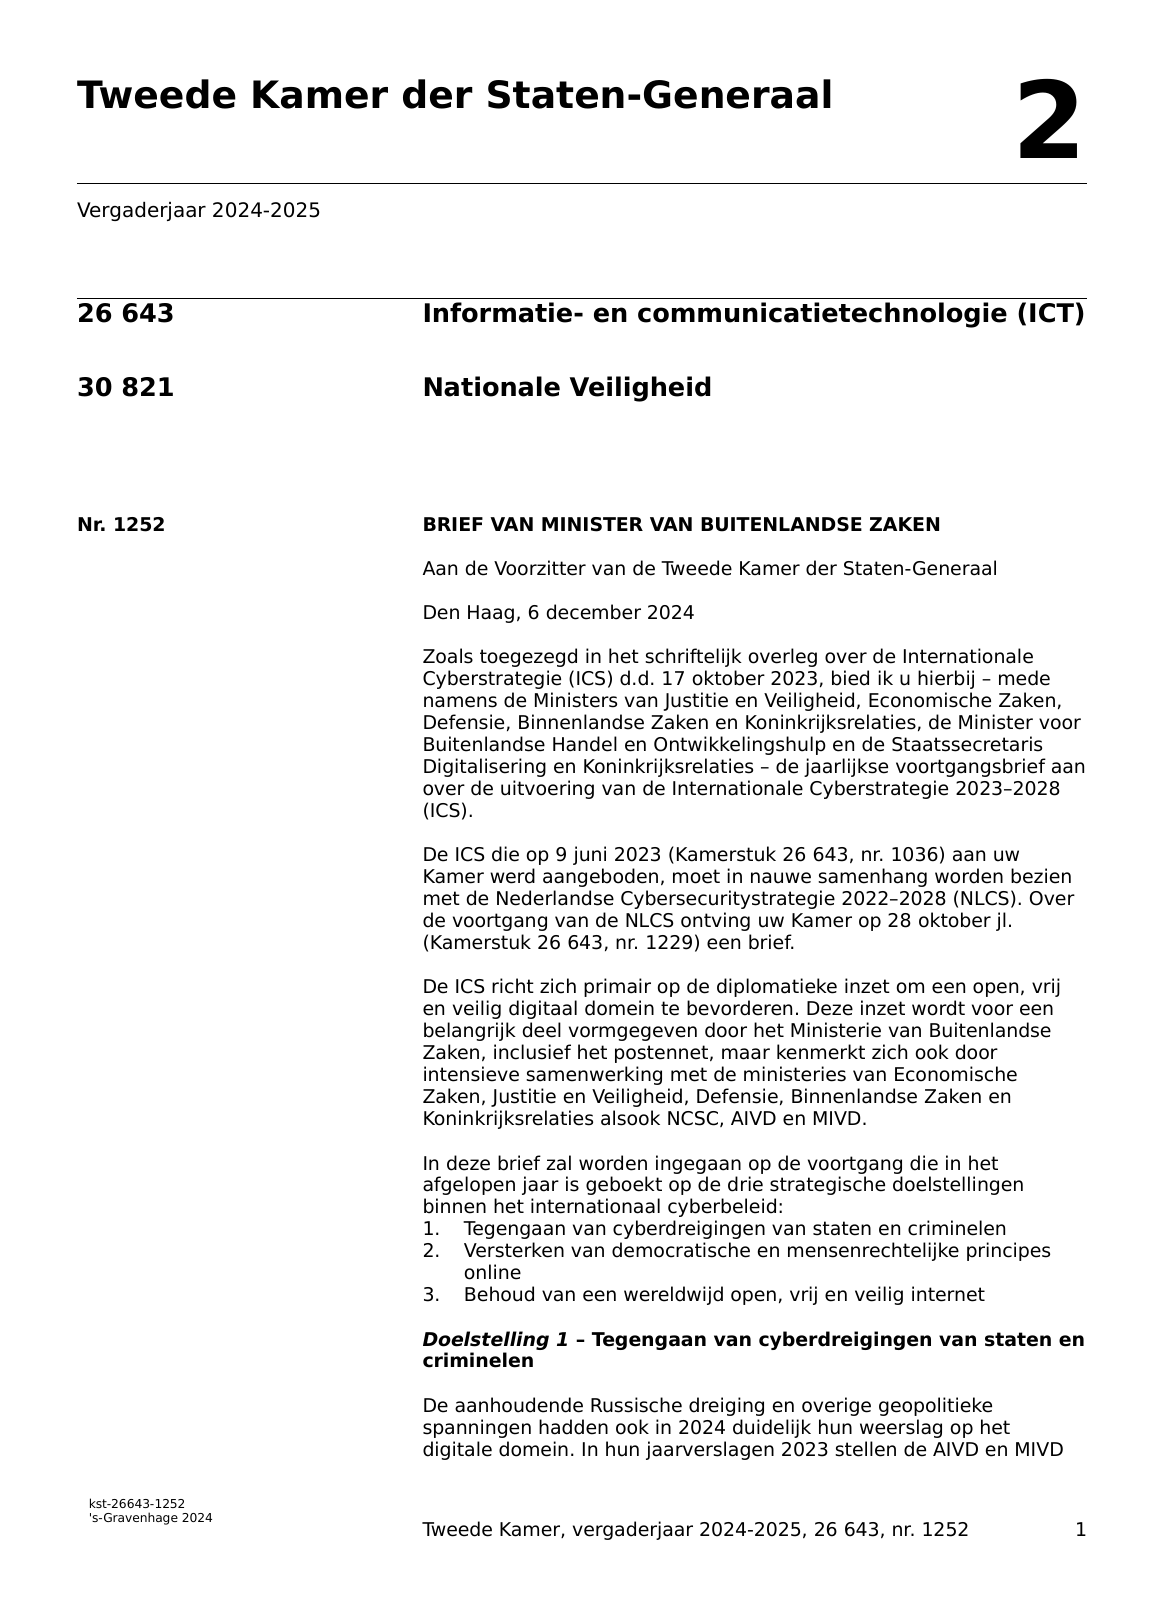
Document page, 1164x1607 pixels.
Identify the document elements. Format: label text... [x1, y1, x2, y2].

text Zoals toegezegd in het schriftelijk overleg over de Internationale Cyberstrategie (ICS) d.d. 17 oktober 2023, bied ik u hierbij – mede namens de Ministers van Justitie en Veiligheid, Economische Zaken, Defensie, Binnenlandse Zaken en Koninkrijksrelaties, de Minister voor Buitenlandse Handel en Ontwikkelingshulp en de Staatssecretaris Digitalisering en Koninkrijksrelaties – de jaarlijkse voortgangsbrief aan over de uitvoering van de Internationale Cyberstrategie 2023–2028 (ICS). [422, 646, 1087, 822]
text De ICS richt zich primair op de diplomatieke inzet om een open, vrij en veilig digitaal domein te bevorderen. Deze inzet wordt voor een belangrijk deel vormgegeven door het Ministerie van Buitenlandse Zaken, inclusief het postennet, maar kenmerkt zich ook door intensieve samenwerking met de ministeries van Economische Zaken, Justitie en Veiligheid, Defensie, Binnenlandse Zaken en Koninkrijksrelaties alsook NCSC, AIVD en MIVD. [422, 976, 1087, 1130]
table_cell Vergaderjaar 2024-2025 [77, 184, 1087, 298]
table_header Tweede Kamer der Staten-Generaal [77, 59, 886, 183]
text De aanhoudende Russische dreiging en overige geopolitieke spanningen hadden ook in 2024 duidelijk hun weerslag op het digitale domein. In hun jaarverslagen 2023 stellen de AIVD en MIVD [422, 1394, 1087, 1461]
subtitle Doelstelling 1 – Tegengaan van cyberdreigingen van staten en criminelen [422, 1328, 1087, 1372]
subtitle 30 821 Nationale Veiligheid [77, 373, 1087, 403]
text In deze brief zal worden ingegaan op de voortgang die in het afgelopen jaar is geboekt op de drie strategische doelstellingen binnen het internationaal cyberbeleid: [422, 1152, 1087, 1218]
text De ICS die op 9 juni 2023 (Kamerstuk 26 643, nr. 1036) aan uw Kamer werd aangeboden, moet in nauwe samenhang worden bezien met de Nederlandse Cybersecuritystrategie 2022–2028 (NLCS). Over de voortgang van de NLCS ontving uw Kamer op 28 oktober jl. (Kamerstuk 26 643, nr. 1229) een brief. [422, 844, 1087, 954]
text 3. Behoud van een wereldwijd open, vrij en veilig internet [422, 1284, 1087, 1306]
subtitle Nr. 1252 BRIEF VAN MINISTER VAN BUITENLANDSE ZAKEN [77, 514, 1087, 536]
text 2. Versterken van democratische en mensenrechtelijke principes online [422, 1240, 1087, 1284]
table_header 2 [886, 59, 1087, 183]
subtitle 26 643 Informatie- en communicatietechnologie (ICT) [77, 299, 1087, 329]
text 1. Tegengaan van cyberdreigingen van staten en criminelen [422, 1218, 1087, 1240]
text kst-26643-1252 [88, 1497, 323, 1511]
text Den Haag, 6 december 2024 [422, 602, 1087, 624]
text 's-Gravenhage 2024 [88, 1511, 323, 1525]
text Aan de Voorzitter van de Tweede Kamer der Staten-Generaal [422, 558, 1087, 580]
